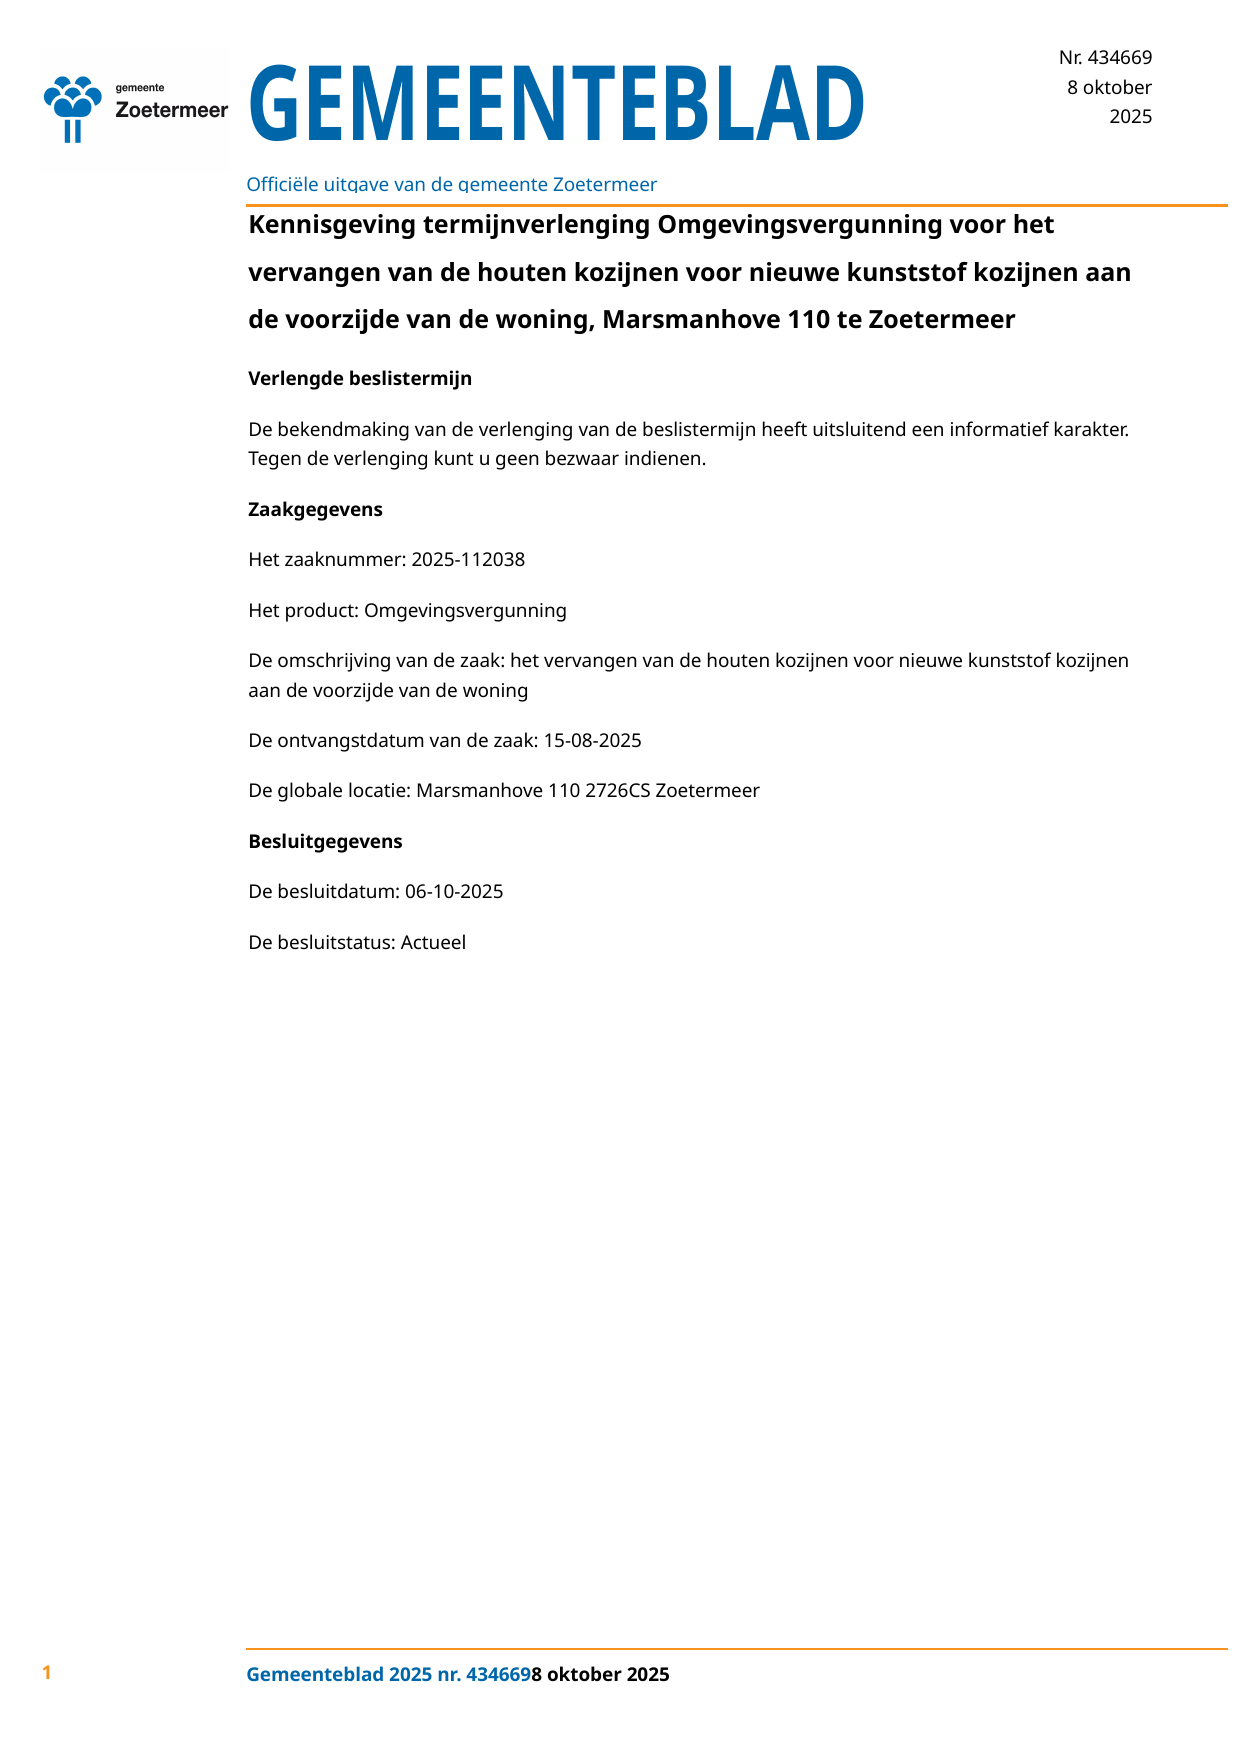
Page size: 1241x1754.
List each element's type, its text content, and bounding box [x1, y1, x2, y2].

text Het zaaknummer: 2025-112038 [248, 546, 1152, 572]
text De omschrijving van de zaak: het vervangen van de houten kozijnen voor nieuwe kunststof kozijnen aan de voorzijde van de woning [248, 647, 1152, 702]
text De ontvangstdatum van de zaak: 15-08-2025 [248, 727, 1152, 753]
text Besluitgegevens [248, 828, 1152, 854]
text Zaakgegevens [248, 496, 1152, 522]
text De globale locatie: Marsmanhove 110 2726CS Zoetermeer [248, 778, 1152, 803]
text De bekendmaking van de verlenging van de beslistermijn heeft uitsluitend een informatief karakter. Tegen de verlenging kunt u geen bezwaar indienen. [248, 416, 1152, 471]
text Kennisgeving termijnverlenging Omgevingsvergunning voor het vervangen van de houten kozijnen voor nieuwe kunststof kozijnen aan de voorzijde van de woning, Marsmanhove 110 te Zoetermeer [248, 207, 1152, 336]
picture [41, 47, 231, 172]
text Verlengde beslistermijn [248, 366, 1152, 391]
text De besluitstatus: Actueel [248, 929, 1152, 954]
text De besluitdatum: 06-10-2025 [248, 878, 1152, 904]
text Het product: Omgevingsvergunning [248, 597, 1152, 622]
